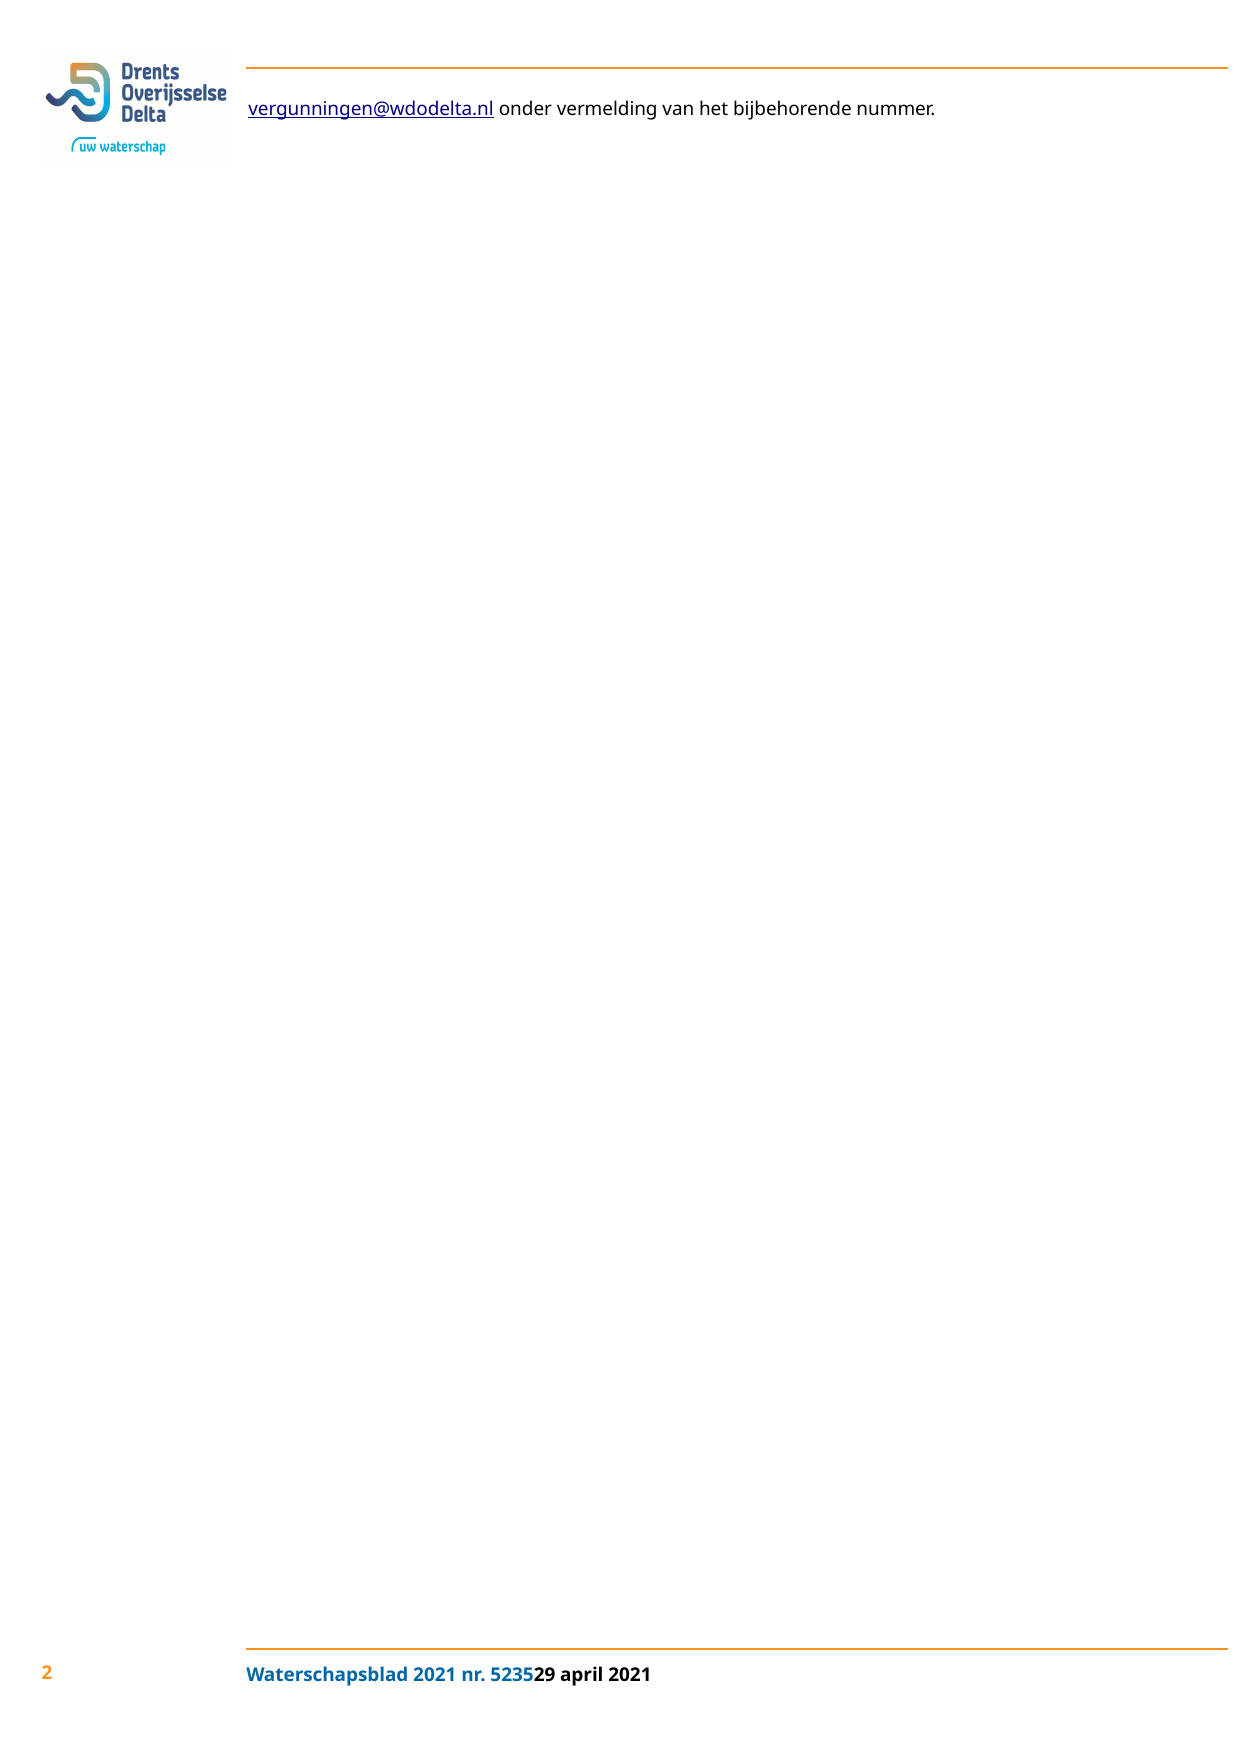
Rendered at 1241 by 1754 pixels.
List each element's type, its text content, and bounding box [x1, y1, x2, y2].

text vergunningen@wdodelta.nl onder vermelding van het bijbehorende nummer. [248, 95, 1152, 121]
picture [41, 47, 231, 172]
